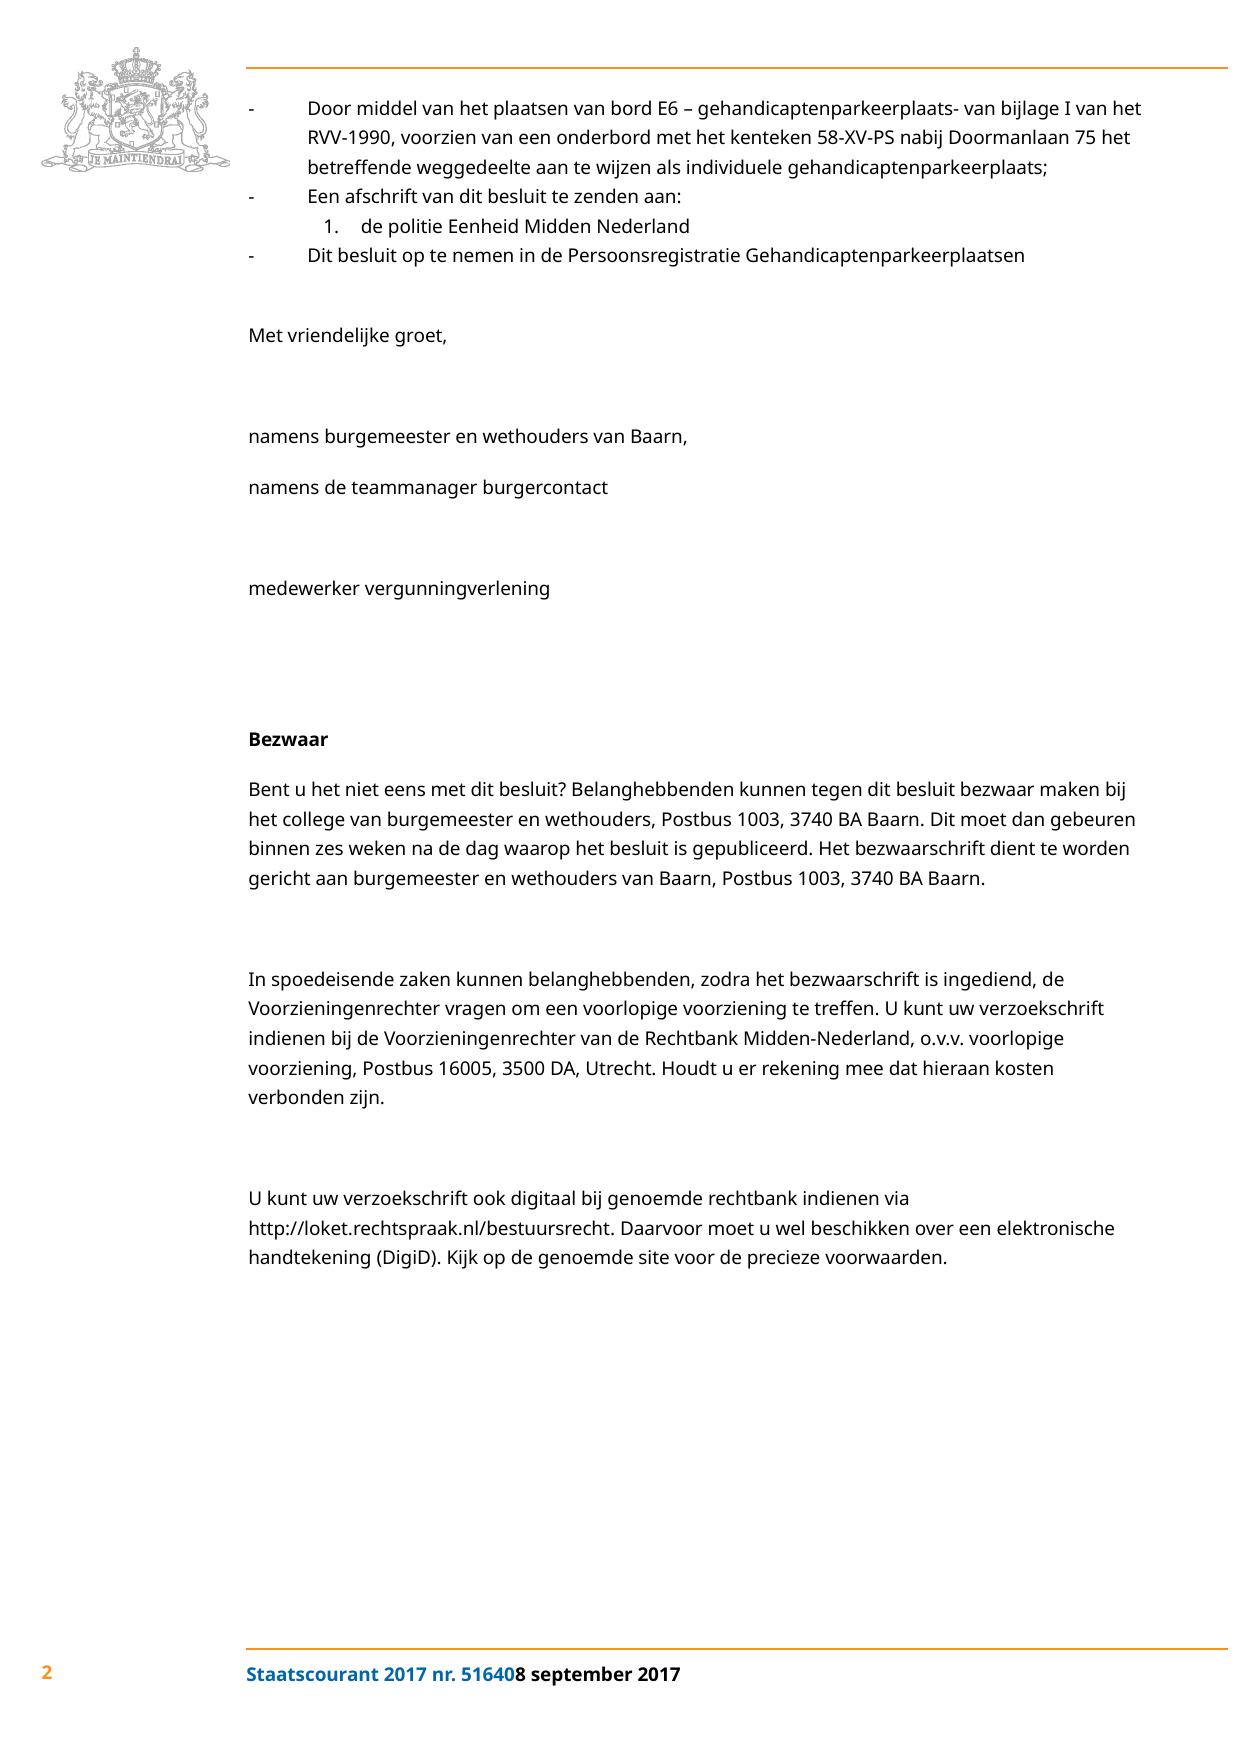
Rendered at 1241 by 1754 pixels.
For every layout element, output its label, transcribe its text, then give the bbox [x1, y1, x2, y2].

text namens burgemeester en wethouders van Baarn, [248, 423, 1152, 449]
text namens de teammanager burgercontact [248, 474, 1152, 500]
list de politie Eenheid Midden Nederland [323, 213, 1152, 239]
text U kunt uw verzoekschrift ook digitaal bij genoemde rechtbank indienen via http://loket.rechtspraak.nl/bestuursrecht. Daarvoor moet u wel beschikken over een elektronische handtekening (DigiD). Kijk op de genoemde site voor de precieze voorwaarden. [248, 1185, 1152, 1270]
list Een afschrift van dit besluit te zenden aan: [248, 183, 1152, 209]
text In spoedeisende zaken kunnen belanghebbenden, zodra het bezwaarschrift is ingediend, de Voorzieningenrechter vragen om een voorlopige voorziening te treffen. U kunt uw verzoekschrift indienen bij de Voorzieningenrechter van de Rechtbank Midden-Nederland, o.v.v. voorlopige voorziening, Postbus 16005, 3500 DA, Utrecht. Houdt u er rekening mee dat hieraan kosten verbonden zijn. [248, 966, 1152, 1110]
picture [41, 47, 231, 172]
text Bent u het niet eens met dit besluit? Belanghebbenden kunnen tegen dit besluit bezwaar maken bij het college van burgemeester en wethouders, Postbus 1003, 3740 BA Baarn. Dit moet dan gebeuren binnen zes weken na de dag waarop het besluit is gepubliceerd. Het bezwaarschrift dient te worden gericht aan burgemeester en wethouders van Baarn, Postbus 1003, 3740 BA Baarn. [248, 776, 1152, 891]
list Dit besluit op te nemen in de Persoonsregistratie Gehandicaptenparkeerplaatsen [248, 243, 1152, 268]
text Bezwaar [248, 726, 1152, 752]
list Door middel van het plaatsen van bord E6 – gehandicaptenparkeerplaats- van bijlage I van het RVV-1990, voorzien van een onderbord met het kenteken 58-XV-PS nabij Doormanlaan 75 het betreffende weggedeelte aan te wijzen als individuele gehandicaptenparkeerplaats; [248, 95, 1152, 180]
text medewerker vergunningverlening [248, 575, 1152, 601]
text Met vriendelijke groet, [248, 323, 1152, 348]
